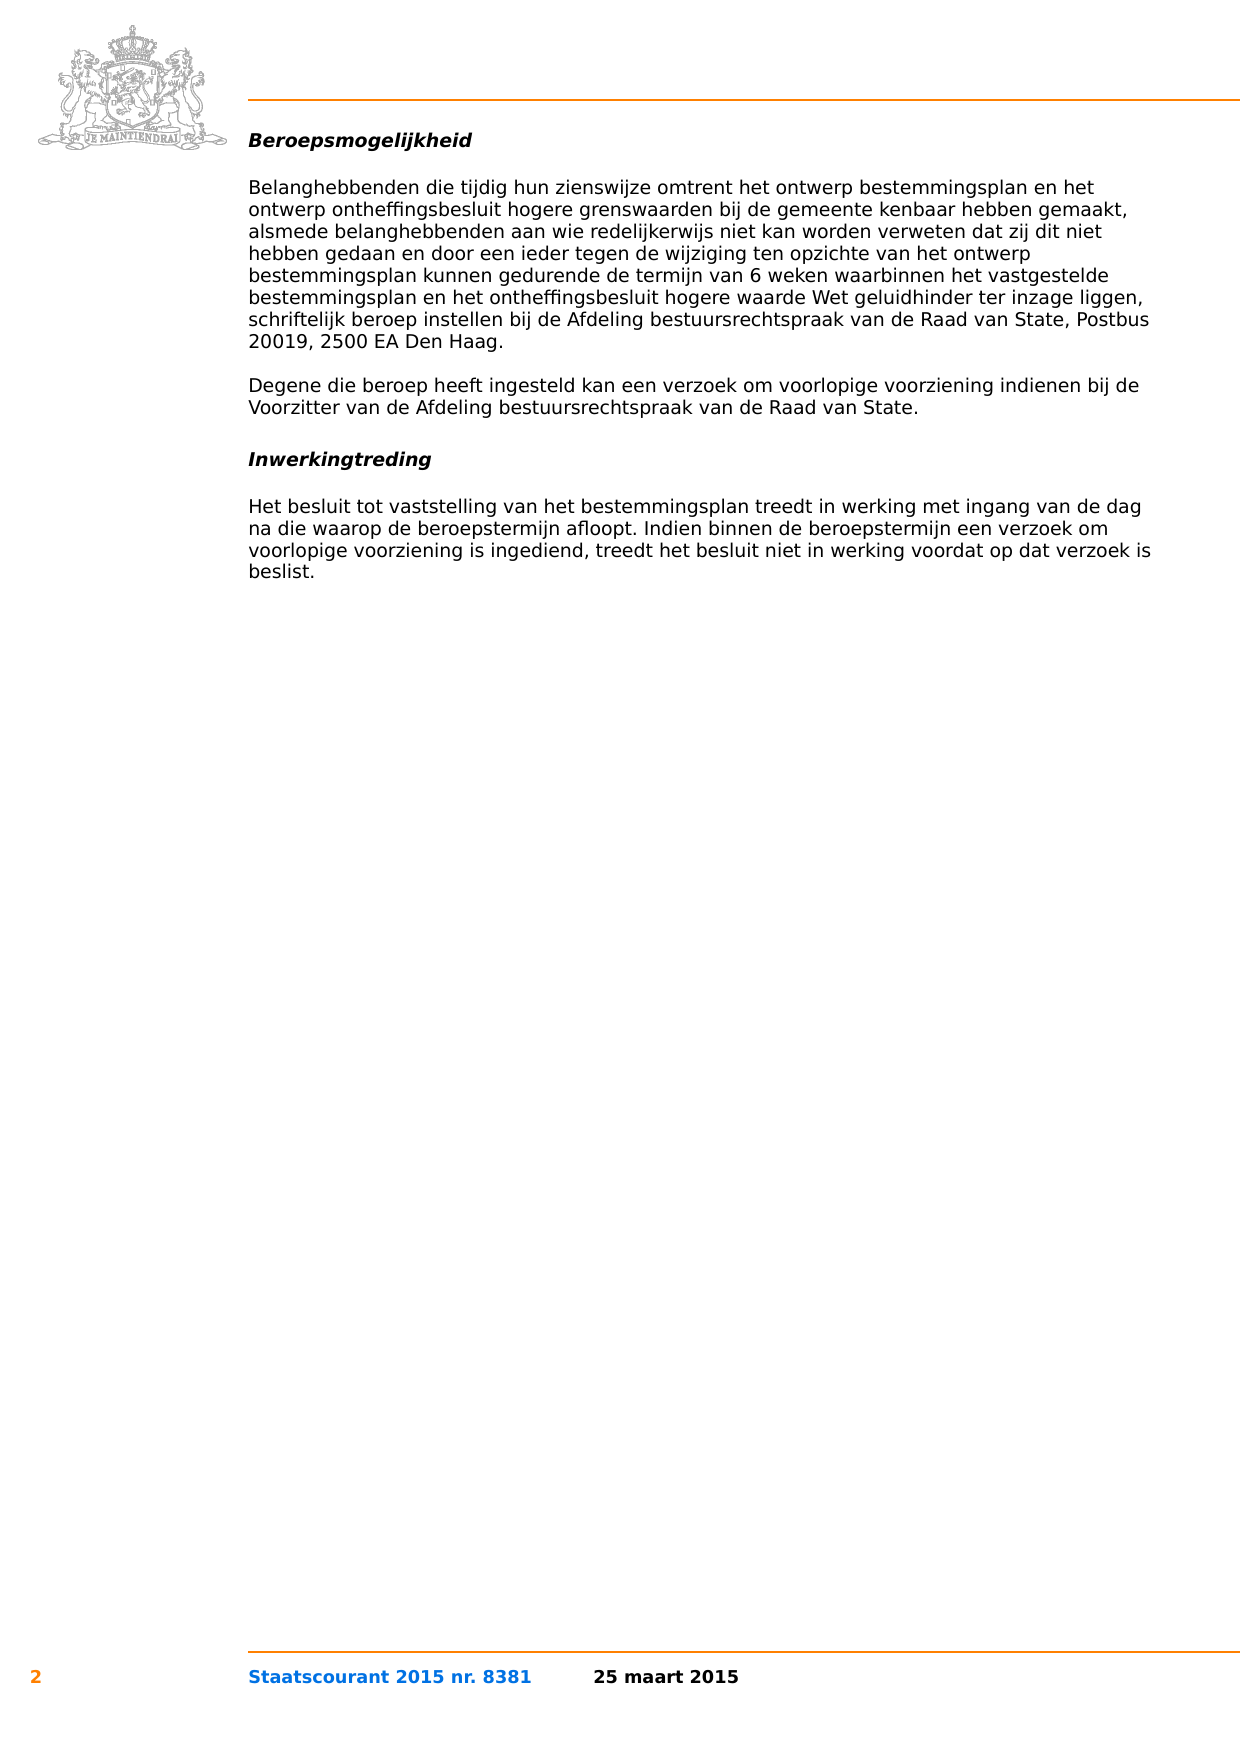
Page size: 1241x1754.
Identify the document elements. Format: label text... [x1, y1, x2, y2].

picture [38, 25, 227, 150]
subtitle Beroepsmogelijkheid [248, 130, 1163, 152]
text Degene die beroep heeft ingesteld kan een verzoek om voorlopige voorziening indienen bij de Voorzitter van de Afdeling bestuursrechtspraak van de Raad van State. [248, 374, 1163, 418]
text Het besluit tot vaststelling van het bestemmingsplan treedt in werking met ingang van de dag na die waarop de beroepstermijn afloopt. Indien binnen de beroepstermijn een verzoek om voorlopige voorziening is ingediend, treedt het besluit niet in werking voordat op dat verzoek is beslist. [248, 496, 1163, 583]
subtitle Inwerkingtreding [248, 448, 1163, 471]
text Belanghebbenden die tijdig hun zienswijze omtrent het ontwerp bestemmingsplan en het ontwerp ontheffingsbesluit hogere grenswaarden bij de gemeente kenbaar hebben gemaakt, alsmede belanghebbenden aan wie redelijkerwijs niet kan worden verweten dat zij dit niet hebben gedaan en door een ieder tegen de wijziging ten opzichte van het ontwerp bestemmingsplan kunnen gedurende de termijn van 6 weken waarbinnen het vastgestelde bestemmingsplan en het ontheffingsbesluit hogere waarde Wet geluidhinder ter inzage liggen, schriftelijk beroep instellen bij de Afdeling bestuursrechtspraak van de Raad van State, Postbus 20019, 2500 EA Den Haag. [248, 177, 1163, 353]
